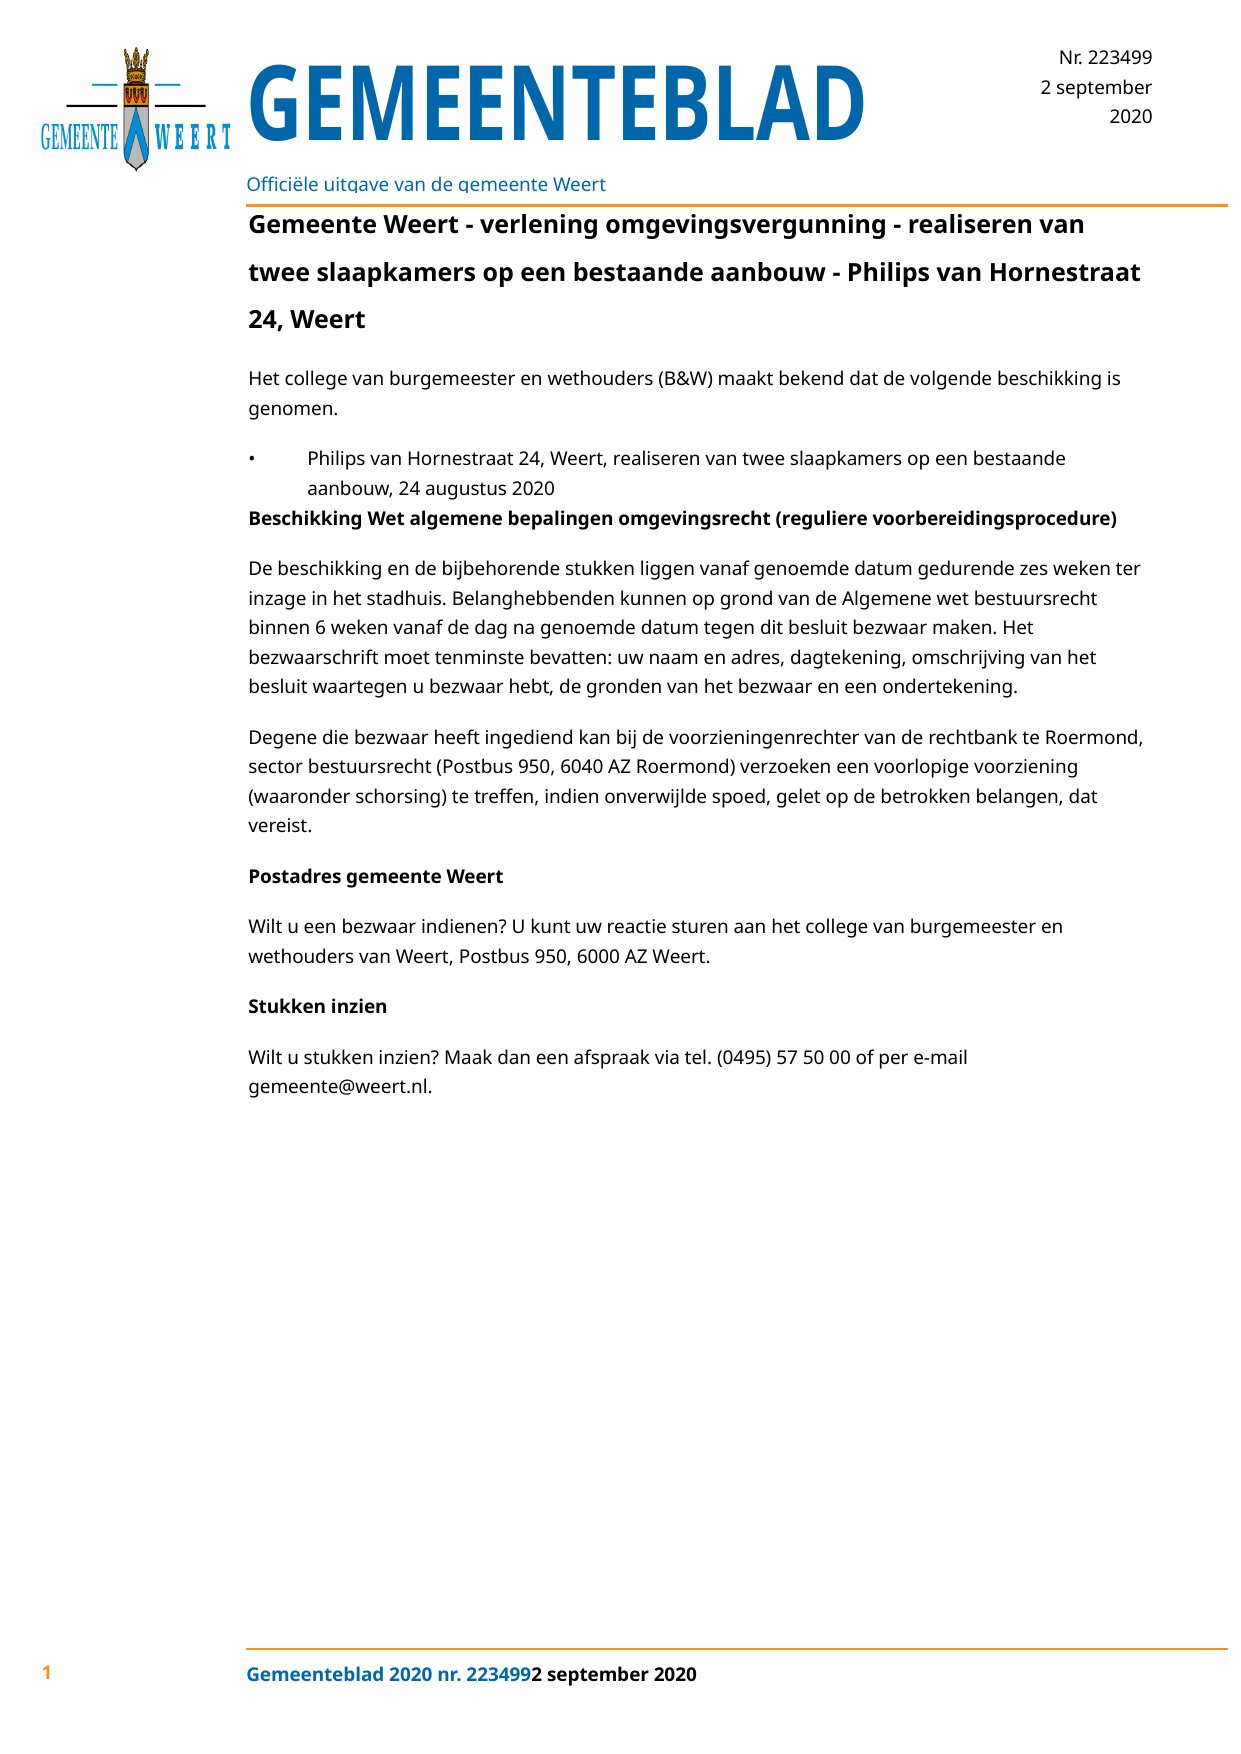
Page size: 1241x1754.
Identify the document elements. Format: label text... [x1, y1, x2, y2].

text Gemeente Weert - verlening omgevingsvergunning - realiseren van twee slaapkamers op een bestaande aanbouw - Philips van Hornestraat 24, Weert [248, 207, 1152, 336]
text Het college van burgemeester en wethouders (B&W) maakt bekend dat de volgende beschikking is genomen. [248, 366, 1152, 421]
picture [41, 47, 231, 172]
text Stukken inzien [248, 993, 1152, 1019]
list Philips van Hornestraat 24, Weert, realiseren van twee slaapkamers op een bestaande aanbouw, 24 augustus 2020 [248, 446, 1152, 501]
text Degene die bezwaar heeft ingediend kan bij de voorzieningenrechter van de rechtbank te Roermond, sector bestuursrecht (Postbus 950, 6040 AZ Roermond) verzoeken een voorlopige voorziening (waaronder schorsing) te treffen, indien onverwijlde spoed, gelet op de betrokken belangen, dat vereist. [248, 724, 1152, 838]
text Postadres gemeente Weert [248, 863, 1152, 889]
text Wilt u een bezwaar indienen? U kunt uw reactie sturen aan het college van burgemeester en wethouders van Weert, Postbus 950, 6000 AZ Weert. [248, 913, 1152, 969]
text Beschikking Wet algemene bepalingen omgevingsrecht (reguliere voorbereidingsprocedure) [248, 505, 1152, 530]
text De beschikking en de bijbehorende stukken liggen vanaf genoemde datum gedurende zes weken ter inzage in het stadhuis. Belanghebbenden kunnen op grond van de Algemene wet bestuursrecht binnen 6 weken vanaf de dag na genoemde datum tegen dit besluit bezwaar maken. Het bezwaarschrift moet tenminste bevatten: uw naam en adres, dagtekening, omschrijving van het besluit waartegen u bezwaar hebt, de gronden van het bezwaar en een ondertekening. [248, 555, 1152, 699]
text Wilt u stukken inzien? Maak dan een afspraak via tel. (0495) 57 50 00 of per e-mail gemeente@weert.nl. [248, 1044, 1152, 1099]
